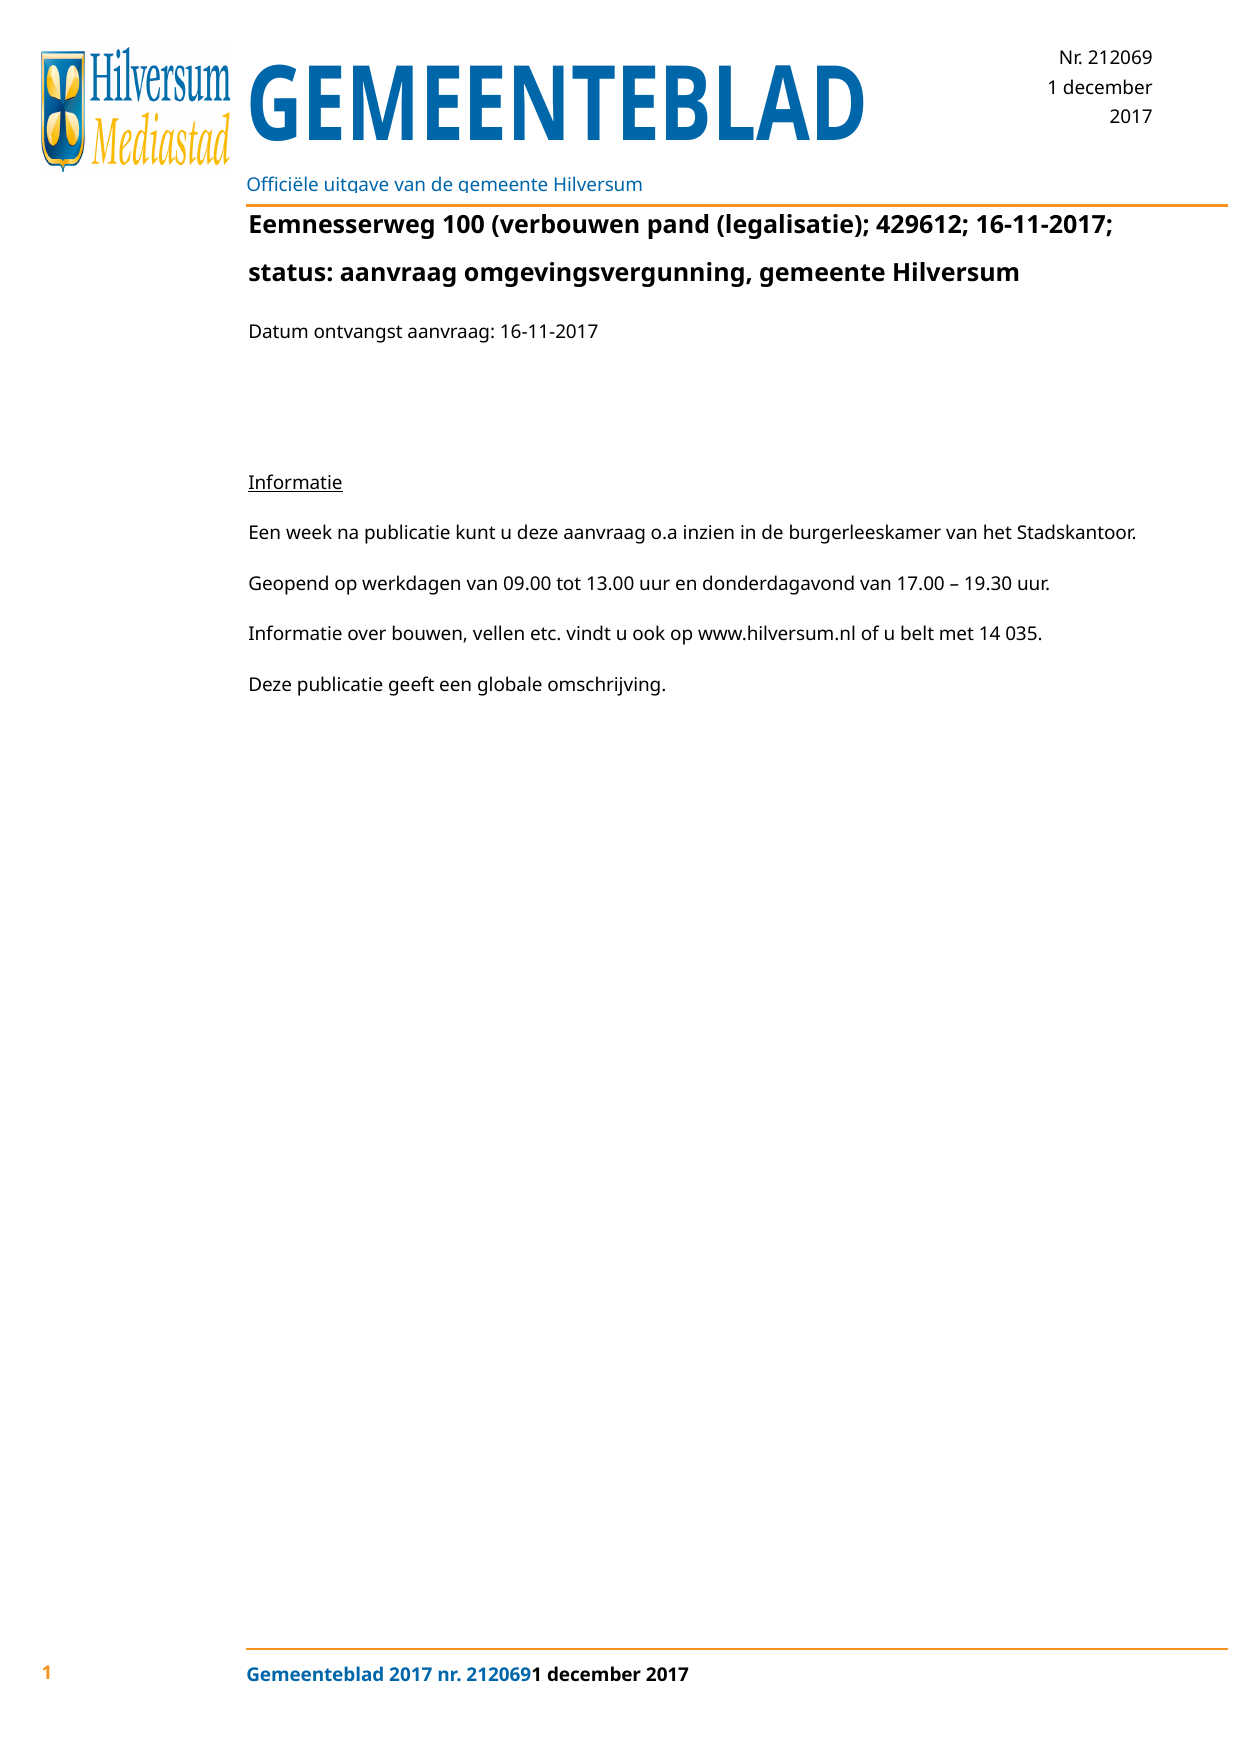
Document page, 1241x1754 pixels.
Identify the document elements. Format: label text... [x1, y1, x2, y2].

text Informatie over bouwen, vellen etc. vindt u ook op www.hilversum.nl of u belt met 14 035. [248, 620, 1152, 646]
picture [41, 47, 231, 172]
text Datum ontvangst aanvraag: 16-11-2017 [248, 318, 1152, 344]
text Een week na publicatie kunt u deze aanvraag o.a inzien in de burgerleeskamer van het Stadskantoor. [248, 519, 1152, 545]
text Deze publicatie geeft een globale omschrijving. [248, 671, 1152, 697]
text Geopend op werkdagen van 09.00 tot 13.00 uur en donderdagavond van 17.00 – 19.30 uur. [248, 570, 1152, 596]
text Informatie [248, 469, 1152, 495]
text Eemnesserweg 100 (verbouwen pand (legalisatie); 429612; 16-11-2017; status: aanvraag omgevingsvergunning, gemeente Hilversum [248, 207, 1152, 288]
